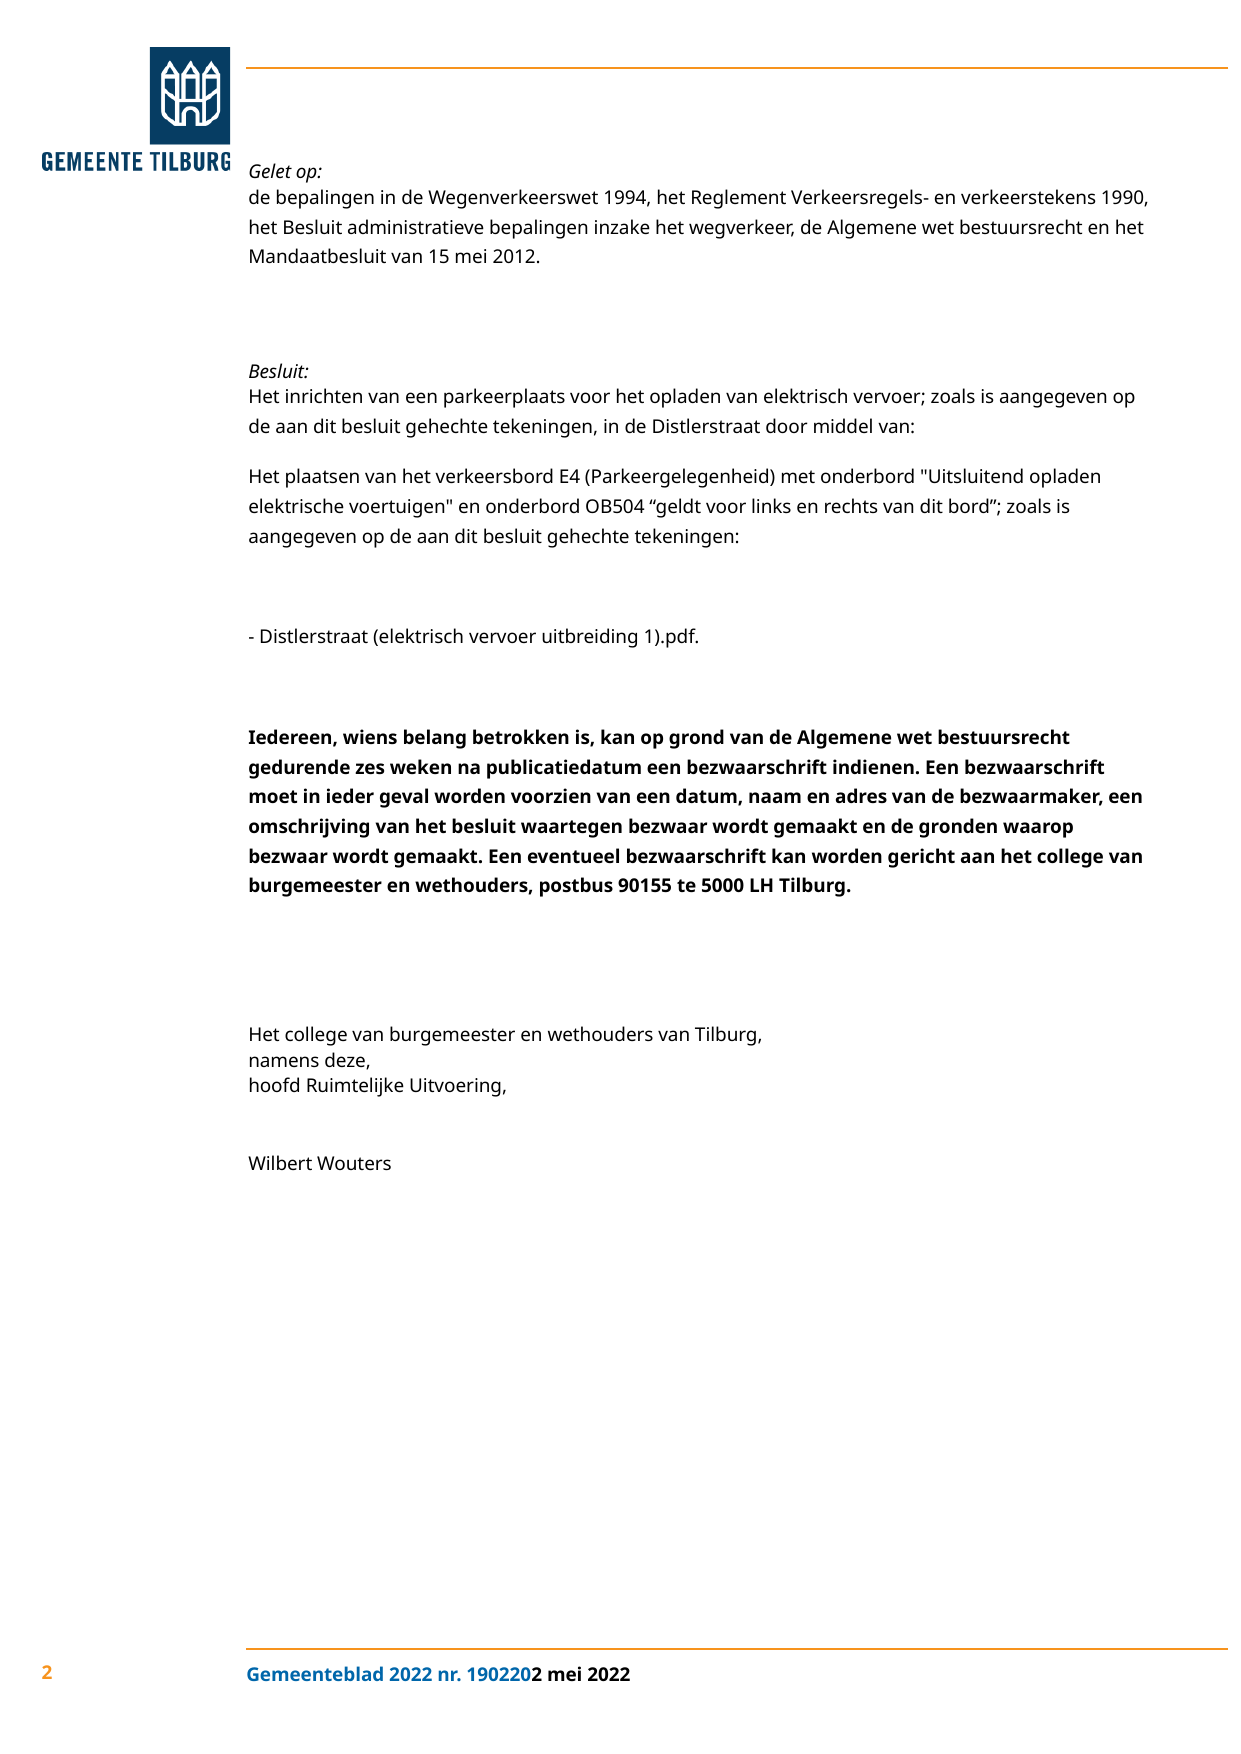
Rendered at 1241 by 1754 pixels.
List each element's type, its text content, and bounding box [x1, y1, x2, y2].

text namens deze, [248, 1047, 1152, 1073]
text - Distlerstraat (elektrisch vervoer uitbreiding 1).pdf. [248, 624, 1152, 649]
picture [41, 47, 231, 172]
text Iedereen, wiens belang betrokken is, kan op grond van de Algemene wet bestuursrecht gedurende zes weken na publicatiedatum een bezwaarschrift indienen. Een bezwaarschrift moet in ieder geval worden voorzien van een datum, naam en adres van de bezwaarmaker, een omschrijving van het besluit waartegen bezwaar wordt gemaakt en de gronden waarop bezwaar wordt gemaakt. Een eventueel bezwaarschrift kan worden gericht aan het college van burgemeester en wethouders, postbus 90155 te 5000 LH Tilburg. [248, 724, 1152, 898]
text Het college van burgemeester en wethouders van Tilburg, [248, 1021, 1152, 1047]
text de bepalingen in de Wegenverkeerswet 1994, het Reglement Verkeersregels- en verkeerstekens 1990, het Besluit administratieve bepalingen inzake het wegverkeer, de Algemene wet bestuursrecht en het Mandaatbesluit van 15 mei 2012. [248, 184, 1152, 269]
text hoofd Ruimtelijke Uitvoering, [248, 1073, 1152, 1098]
text Het inrichten van een parkeerplaats voor het opladen van elektrisch vervoer; zoals is aangegeven op de aan dit besluit gehechte tekeningen, in de Distlerstraat door middel van: [248, 384, 1152, 439]
text Wilbert Wouters [248, 1150, 1152, 1176]
text Het plaatsen van het verkeersbord E4 (Parkeergelegenheid) met onderbord "Uitsluitend opladen elektrische voertuigen" en onderbord OB504 “geldt voor links en rechts van dit bord”; zoals is aangegeven op de aan dit besluit gehechte tekeningen: [248, 464, 1152, 549]
text Gelet op: [248, 159, 1152, 184]
text Besluit: [248, 358, 1152, 384]
